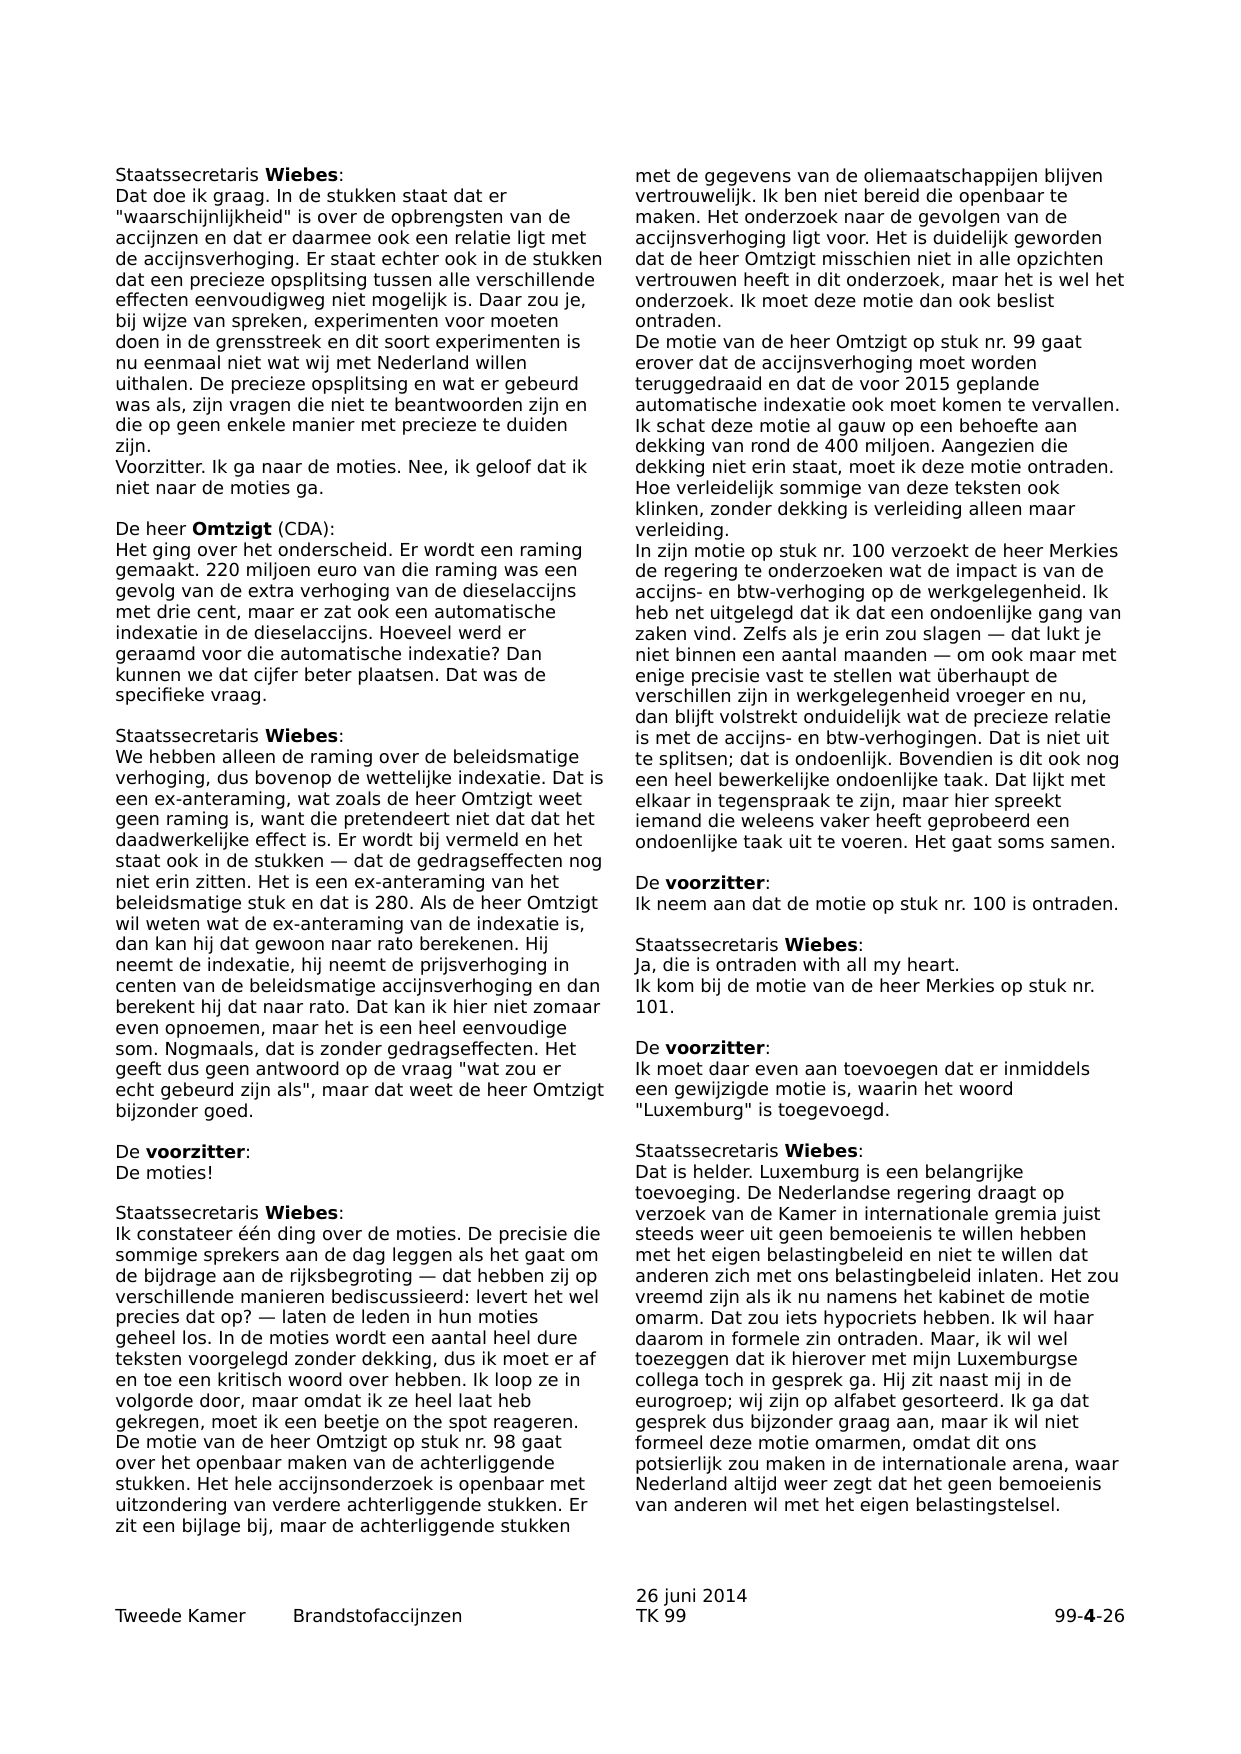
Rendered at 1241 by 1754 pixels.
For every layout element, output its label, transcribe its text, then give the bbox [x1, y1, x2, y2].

text De voorzitter: [115, 1142, 605, 1162]
text De motie van de heer Omtzigt op stuk nr. 99 gaat erover dat de accijnsverhoging moet worden teruggedraaid en dat de voor 2015 geplande automatische indexatie ook moet komen te vervallen. Ik schat deze motie al gauw op een behoefte aan dekking van rond de 400 miljoen. Aangezien die dekking niet erin staat, moet ik deze motie ontraden. Hoe verleidelijk sommige van deze teksten ook klinken, zonder dekking is verleiding alleen maar verleiding. [635, 332, 1125, 540]
text Voorzitter. Ik ga naar de moties. Nee, ik geloof dat ik niet naar de moties ga. [115, 457, 605, 498]
text We hebben alleen de raming over de beleidsmatige verhoging, dus bovenop de wettelijke indexatie. Dat is een ex-anteraming, wat zoals de heer Omtzigt weet geen raming is, want die pretendeert niet dat dat het daadwerkelijke effect is. Er wordt bij vermeld en het staat ook in de stukken — dat de gedragseffecten nog niet erin zitten. Het is een ex-anteraming van het beleidsmatige stuk en dat is 280. Als de heer Omtzigt wil weten wat de ex-anteraming van de indexatie is, dan kan hij dat gewoon naar rato berekenen. Hij neemt de indexatie, hij neemt de prijsverhoging in centen van de beleidsmatige accijnsverhoging en dan berekent hij dat naar rato. Dat kan ik hier niet zomaar even opnoemen, maar het is een heel eenvoudige som. Nogmaals, dat is zonder gedragseffecten. Het geeft dus geen antwoord op de vraag "wat zou er echt gebeurd zijn als", maar dat weet de heer Omtzigt bijzonder goed. [115, 747, 605, 1122]
text De heer Omtzigt (CDA): [115, 518, 605, 539]
text Staatssecretaris Wiebes: [115, 165, 605, 186]
text Ik kom bij de motie van de heer Merkies op stuk nr. 101. [635, 976, 1125, 1018]
text Staatssecretaris Wiebes: [115, 1203, 605, 1224]
text Ik neem aan dat de motie op stuk nr. 100 is ontraden. [635, 893, 1125, 914]
text De moties! [115, 1162, 605, 1183]
text De voorzitter: [635, 1038, 1125, 1058]
text In zijn motie op stuk nr. 100 verzoekt de heer Merkies de regering te onderzoeken wat de impact is van de accijns- en btw-verhoging op de werkgelegenheid. Ik heb net uitgelegd dat ik dat een ondoenlijke gang van zaken vind. Zelfs als je erin zou slagen — dat lukt je niet binnen een aantal maanden — om ook maar met enige precisie vast te stellen wat überhaupt de verschillen zijn in werkgelegenheid vroeger en nu, dan blijft volstrekt onduidelijk wat de precieze relatie is met de accijns- en btw-verhogingen. Dat is niet uit te splitsen; dat is ondoenlijk. Bovendien is dit ook nog een heel bewerkelijke ondoenlijke taak. Dat lijkt met elkaar in tegenspraak te zijn, maar hier spreekt iemand die weleens vaker heeft geprobeerd een ondoenlijke taak uit te voeren. Het gaat soms samen. [635, 540, 1125, 853]
text Ja, die is ontraden with all my heart. [635, 955, 1125, 976]
text De motie van de heer Omtzigt op stuk nr. 98 gaat over het openbaar maken van de achterliggende stukken. Het hele accijnsonderzoek is openbaar met uitzondering van verdere achterliggende stukken. Er zit een bijlage bij, maar de achterliggende stukken [115, 1432, 605, 1536]
text Staatssecretaris Wiebes: [635, 934, 1125, 955]
text Dat is helder. Luxemburg is een belangrijke toevoeging. De Nederlandse regering draagt op verzoek van de Kamer in internationale gremia juist steeds weer uit geen bemoeienis te willen hebben met het eigen belastingbeleid en niet te willen dat anderen zich met ons belastingbeleid inlaten. Het zou vreemd zijn als ik nu namens het kabinet de motie omarm. Dat zou iets hypocriets hebben. Ik wil haar daarom in formele zin ontraden. Maar, ik wil wel toezeggen dat ik hierover met mijn Luxemburgse collega toch in gesprek ga. Hij zit naast mij in de eurogroep; wij zijn op alfabet gesorteerd. Ik ga dat gesprek dus bijzonder graag aan, maar ik wil niet formeel deze motie omarmen, omdat dit ons potsierlijk zou maken in de internationale arena, waar Nederland altijd weer zegt dat het geen bemoeienis van anderen wil met het eigen belastingstelsel. [635, 1162, 1125, 1516]
text Staatssecretaris Wiebes: [635, 1141, 1125, 1162]
text Ik moet daar even aan toevoegen dat er inmiddels een gewijzigde motie is, waarin het woord "Luxemburg" is toegevoegd. [635, 1058, 1125, 1121]
text met de gegevens van de oliemaatschappijen blijven vertrouwelijk. Ik ben niet bereid die openbaar te maken. Het onderzoek naar de gevolgen van de accijnsverhoging ligt voor. Het is duidelijk geworden dat de heer Omtzigt misschien niet in alle opzichten vertrouwen heeft in dit onderzoek, maar het is wel het onderzoek. Ik moet deze motie dan ook beslist ontraden. [635, 165, 1125, 332]
text Staatssecretaris Wiebes: [115, 726, 605, 747]
text De voorzitter: [635, 873, 1125, 893]
text Het ging over het onderscheid. Er wordt een raming gemaakt. 220 miljoen euro van die raming was een gevolg van de extra verhoging van de dieselaccijns met drie cent, maar er zat ook een automatische indexatie in de dieselaccijns. Hoeveel werd er geraamd voor die automatische indexatie? Dan kunnen we dat cijfer beter plaatsen. Dat was de specifieke vraag. [115, 539, 605, 706]
text Dat doe ik graag. In de stukken staat dat er "waarschijnlijkheid" is over de opbrengsten van de accijnzen en dat er daarmee ook een relatie ligt met de accijnsverhoging. Er staat echter ook in de stukken dat een precieze opsplitsing tussen alle verschillende effecten eenvoudigweg niet mogelijk is. Daar zou je, bij wijze van spreken, experimenten voor moeten doen in de grensstreek en dit soort experimenten is nu eenmaal niet wat wij met Nederland willen uithalen. De precieze opsplitsing en wat er gebeurd was als, zijn vragen die niet te beantwoorden zijn en die op geen enkele manier met precieze te duiden zijn. [115, 186, 605, 457]
text Ik constateer één ding over de moties. De precisie die sommige sprekers aan de dag leggen als het gaat om de bijdrage aan de rijksbegroting — dat hebben zij op verschillende manieren bediscussieerd: levert het wel precies dat op? — laten de leden in hun moties geheel los. In de moties wordt een aantal heel dure teksten voorgelegd zonder dekking, dus ik moet er af en toe een kritisch woord over hebben. Ik loop ze in volgorde door, maar omdat ik ze heel laat heb gekregen, moet ik een beetje on the spot reageren. [115, 1224, 605, 1432]
